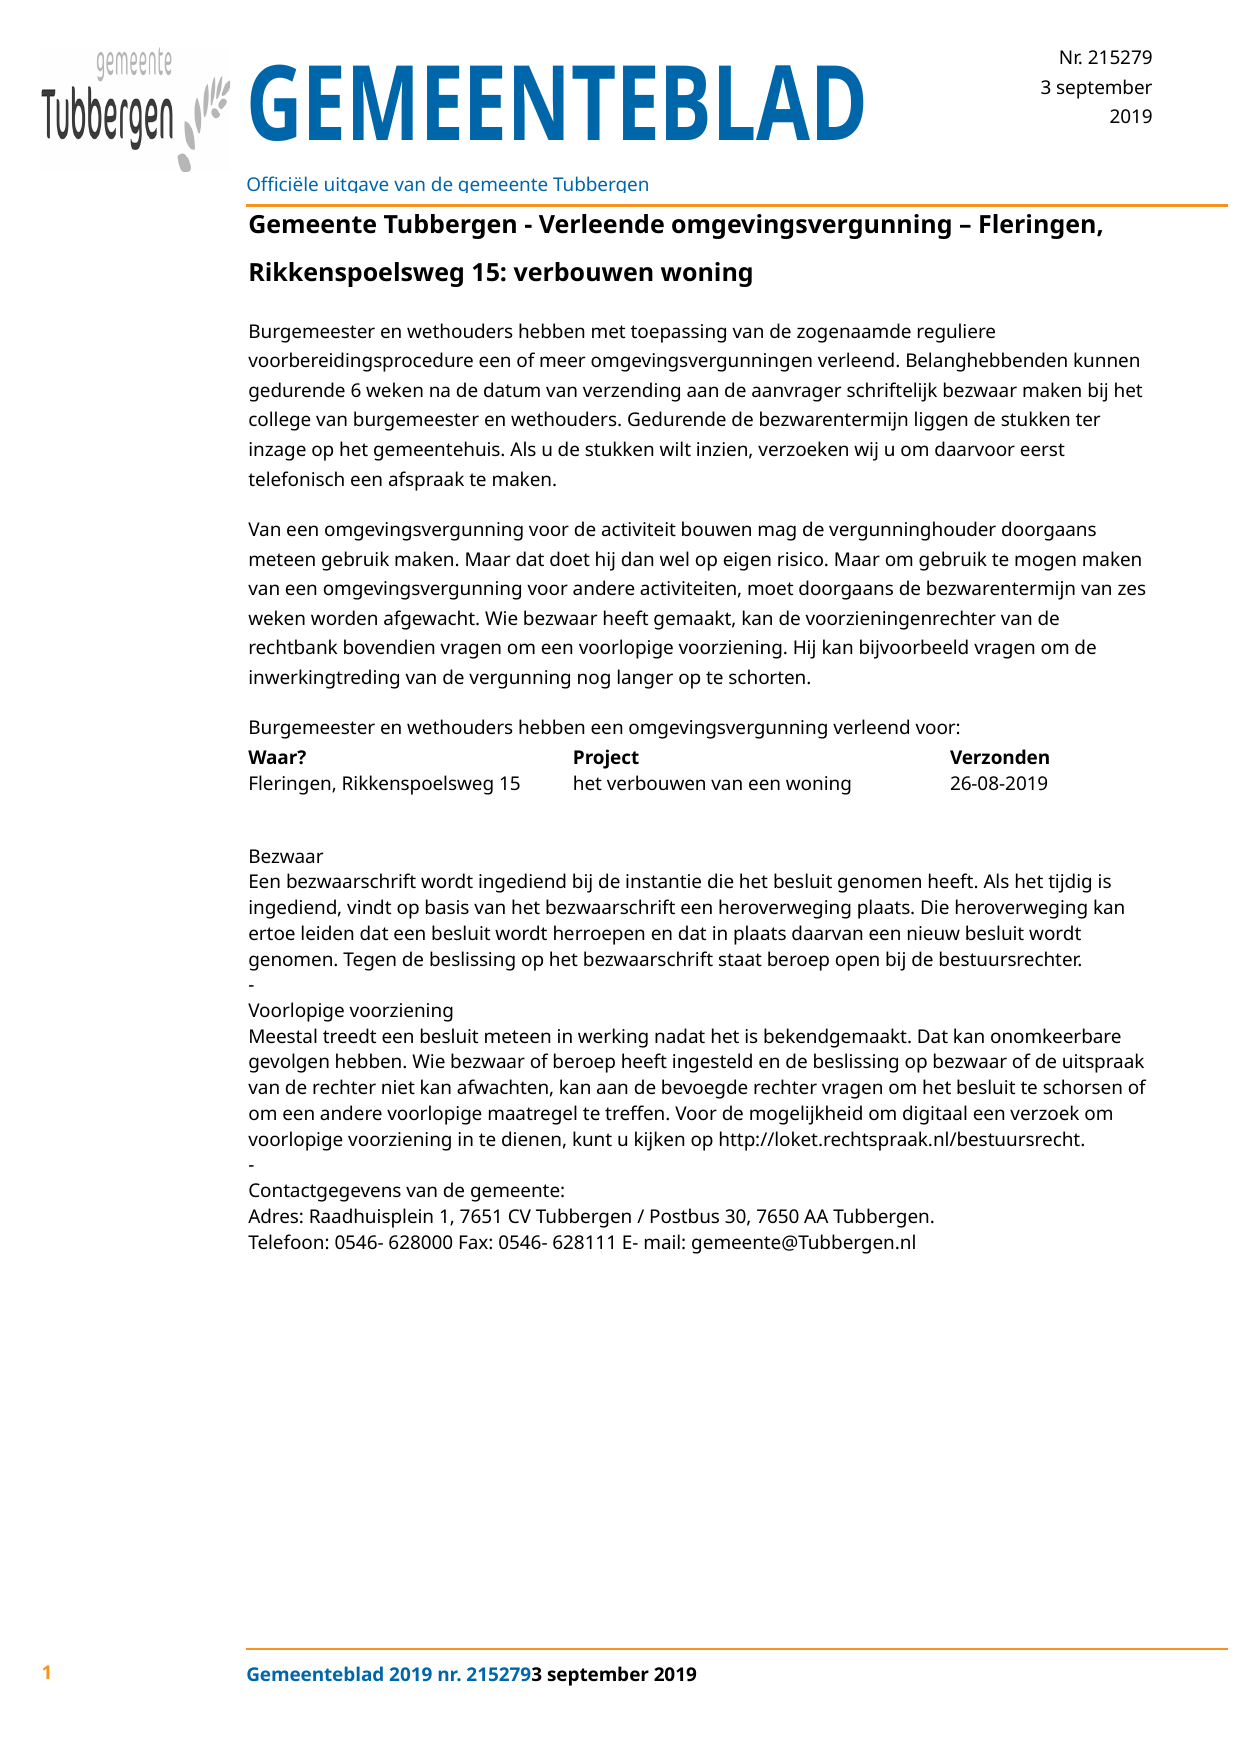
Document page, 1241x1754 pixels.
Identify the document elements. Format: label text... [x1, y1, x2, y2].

text - [248, 1152, 1152, 1177]
text Contactgegevens van de gemeente: [248, 1177, 1152, 1203]
text Adres: Raadhuisplein 1, 7651 CV Tubbergen / Postbus 30, 7650 AA Tubbergen. [248, 1203, 1152, 1229]
text Telefoon: 0546- 628000 Fax: 0546- 628111 E- mail: gemeente@Tubbergen.nl [248, 1229, 1152, 1254]
text Van een omgevingsvergunning voor de activiteit bouwen mag de vergunninghouder doorgaans meteen gebruik maken. Maar dat doet hij dan wel op eigen risico. Maar om gebruik te mogen maken van een omgevingsvergunning voor andere activiteiten, moet doorgaans de bezwarentermijn van zes weken worden afgewacht. Wie bezwaar heeft gemaakt, kan de voorzieningenrechter van de rechtbank bovendien vragen om een voorlopige voorziening. Hij kan bijvoorbeeld vragen om de inwerkingtreding van de vergunning nog langer op te schorten. [248, 516, 1152, 690]
table_header Project [573, 744, 950, 770]
text Gemeente Tubbergen - Verleende omgevingsvergunning – Fleringen, Rikkenspoelsweg 15: verbouwen woning [248, 207, 1152, 288]
table_header Verzonden [950, 744, 1152, 770]
text Bezwaar [248, 843, 1152, 869]
table_cell het verbouwen van een woning [573, 770, 950, 796]
table_cell 26-08-2019 [950, 770, 1152, 796]
text Meestal treedt een besluit meteen in werking nadat het is bekendgemaakt. Dat kan onomkeerbare gevolgen hebben. Wie bezwaar of beroep heeft ingesteld en de beslissing op bezwaar of de uitspraak van de rechter niet kan afwachten, kan aan de bevoegde rechter vragen om het besluit te schorsen of om een andere voorlopige maatregel te treffen. Voor de mogelijkheid om digitaal een verzoek om voorlopige voorziening in te dienen, kunt u kijken op http://loket.rechtspraak.nl/bestuursrecht. [248, 1023, 1152, 1152]
text Burgemeester en wethouders hebben een omgevingsvergunning verleend voor: [248, 714, 1152, 740]
table_header Waar? [248, 744, 573, 770]
picture [41, 47, 231, 172]
text Een bezwaarschrift wordt ingediend bij de instantie die het besluit genomen heeft. Als het tijdig is ingediend, vindt op basis van het bezwaarschrift een heroverweging plaats. Die heroverweging kan ertoe leiden dat een besluit wordt herroepen en dat in plaats daarvan een nieuw besluit wordt genomen. Tegen de beslissing op het bezwaarschrift staat beroep open bij de bestuursrechter. [248, 869, 1152, 972]
text - [248, 972, 1152, 997]
text Voorlopige voorziening [248, 997, 1152, 1023]
text Burgemeester en wethouders hebben met toepassing van de zogenaamde reguliere voorbereidingsprocedure een of meer omgevingsvergunningen verleend. Belanghebbenden kunnen gedurende 6 weken na de datum van verzending aan de aanvrager schriftelijk bezwaar maken bij het college van burgemeester en wethouders. Gedurende de bezwarentermijn liggen de stukken ter inzage op het gemeentehuis. Als u de stukken wilt inzien, verzoeken wij u om daarvoor eerst telefonisch een afspraak te maken. [248, 318, 1152, 492]
table_cell Fleringen, Rikkenspoelsweg 15 [248, 770, 573, 796]
